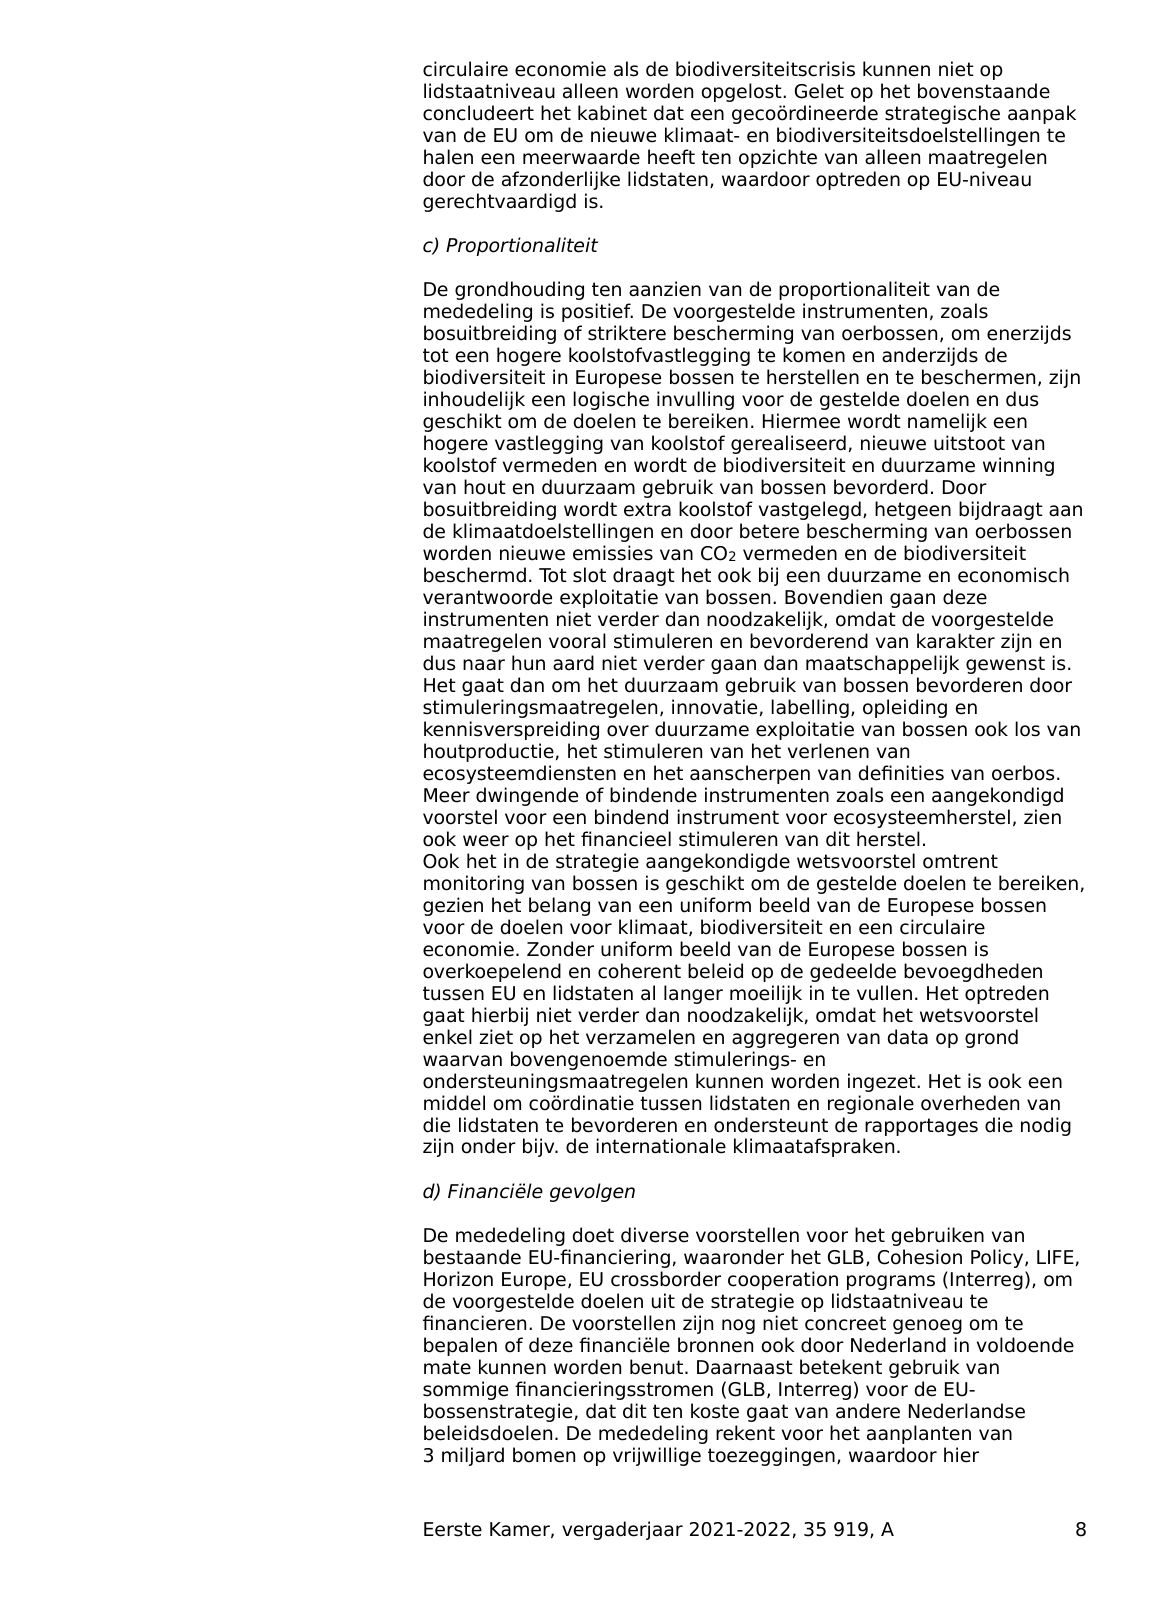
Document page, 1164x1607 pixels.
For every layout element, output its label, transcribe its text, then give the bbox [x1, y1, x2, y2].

subtitle c) Proportionaliteit [422, 235, 1087, 257]
text De mededeling doet diverse voorstellen voor het gebruiken van bestaande EU-financiering, waaronder het GLB, Cohesion Policy, LIFE, Horizon Europe, EU crossborder cooperation programs (Interreg), om de voorgestelde doelen uit de strategie op lidstaatniveau te financieren. De voorstellen zijn nog niet concreet genoeg om te bepalen of deze financiële bronnen ook door Nederland in voldoende mate kunnen worden benut. Daarnaast betekent gebruik van sommige financieringsstromen (GLB, Interreg) voor de EU-bossenstrategie, dat dit ten koste gaat van andere Nederlandse beleidsdoelen. De mededeling rekent voor het aanplanten van 3 miljard bomen op vrijwillige toezeggingen, waardoor hier [422, 1225, 1087, 1467]
text De grondhouding ten aanzien van de proportionaliteit van de mededeling is positief. De voorgestelde instrumenten, zoals bosuitbreiding of striktere bescherming van oerbossen, om enerzijds tot een hogere koolstofvastlegging te komen en anderzijds de biodiversiteit in Europese bossen te herstellen en te beschermen, zijn inhoudelijk een logische invulling voor de gestelde doelen en dus geschikt om de doelen te bereiken. Hiermee wordt namelijk een hogere vastlegging van koolstof gerealiseerd, nieuwe uitstoot van koolstof vermeden en wordt de biodiversiteit en duurzame winning van hout en duurzaam gebruik van bossen bevorderd. Door bosuitbreiding wordt extra koolstof vastgelegd, hetgeen bijdraagt aan de klimaatdoelstellingen en door betere bescherming van oerbossen worden nieuwe emissies van CO2 vermeden en de biodiversiteit beschermd. Tot slot draagt het ook bij een duurzame en economisch verantwoorde exploitatie van bossen. Bovendien gaan deze instrumenten niet verder dan noodzakelijk, omdat de voorgestelde maatregelen vooral stimuleren en bevorderend van karakter zijn en dus naar hun aard niet verder gaan dan maatschappelijk gewenst is. Het gaat dan om het duurzaam gebruik van bossen bevorderen door stimuleringsmaatregelen, innovatie, labelling, opleiding en kennisverspreiding over duurzame exploitatie van bossen ook los van houtproductie, het stimuleren van het verlenen van ecosysteemdiensten en het aanscherpen van definities van oerbos. Meer dwingende of bindende instrumenten zoals een aangekondigd voorstel voor een bindend instrument voor ecosysteemherstel, zien ook weer op het financieel stimuleren van dit herstel. [422, 279, 1087, 851]
text Ook het in de strategie aangekondigde wetsvoorstel omtrent monitoring van bossen is geschikt om de gestelde doelen te bereiken, gezien het belang van een uniform beeld van de Europese bossen voor de doelen voor klimaat, biodiversiteit en een circulaire economie. Zonder uniform beeld van de Europese bossen is overkoepelend en coherent beleid op de gedeelde bevoegdheden tussen EU en lidstaten al langer moeilijk in te vullen. Het optreden gaat hierbij niet verder dan noodzakelijk, omdat het wetsvoorstel enkel ziet op het verzamelen en aggregeren van data op grond waarvan bovengenoemde stimulerings- en ondersteuningsmaatregelen kunnen worden ingezet. Het is ook een middel om coördinatie tussen lidstaten en regionale overheden van die lidstaten te bevorderen en ondersteunt de rapportages die nodig zijn onder bijv. de internationale klimaatafspraken. [422, 851, 1087, 1158]
subtitle d) Financiële gevolgen [422, 1181, 1087, 1203]
text circulaire economie als de biodiversiteitscrisis kunnen niet op lidstaatniveau alleen worden opgelost. Gelet op het bovenstaande concludeert het kabinet dat een gecoördineerde strategische aanpak van de EU om de nieuwe klimaat- en biodiversiteitsdoelstellingen te halen een meerwaarde heeft ten opzichte van alleen maatregelen door de afzonderlijke lidstaten, waardoor optreden op EU-niveau gerechtvaardigd is. [422, 59, 1087, 213]
